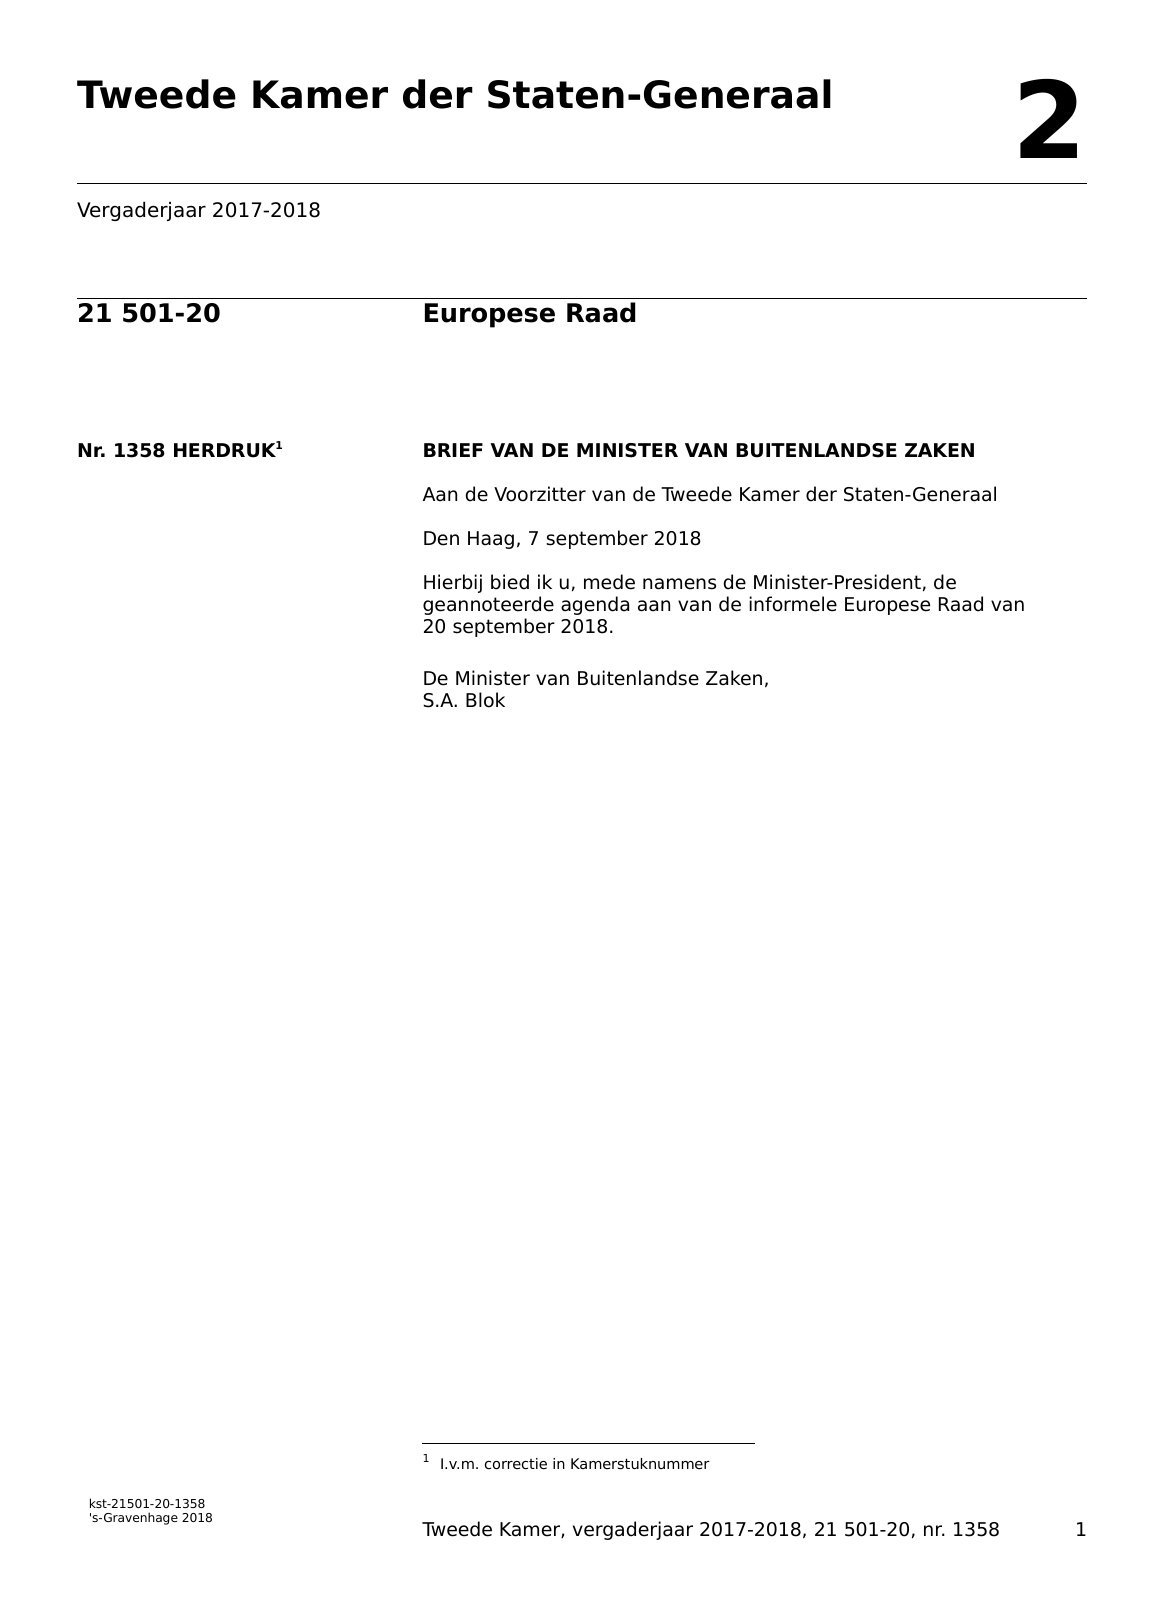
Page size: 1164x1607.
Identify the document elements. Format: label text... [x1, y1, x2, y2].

text 's-Gravenhage 2018 [88, 1511, 323, 1525]
text kst-21501-20-1358 [88, 1497, 323, 1511]
subtitle Nr. 1358 HERDRUK BRIEF VAN DE MINISTER VAN BUITENLANDSE ZAKEN [77, 440, 1087, 462]
table_header 2 [886, 59, 1087, 183]
table_header Tweede Kamer der Staten-Generaal [77, 59, 886, 183]
text Hierbij bied ik u, mede namens de Minister-President, de geannoteerde agenda aan van de informele Europese Raad van 20 september 2018. [422, 572, 1087, 638]
table_cell Vergaderjaar 2017-2018 [77, 184, 1087, 298]
subtitle 21 501-20 Europese Raad [77, 299, 1087, 329]
text De Minister van Buitenlandse Zaken, S.A. Blok [422, 668, 1087, 712]
text Aan de Voorzitter van de Tweede Kamer der Staten-Generaal [422, 484, 1087, 506]
text Den Haag, 7 september 2018 [422, 528, 1087, 550]
text I.v.m. correctie in Kamerstuknummer [422, 1452, 1087, 1474]
